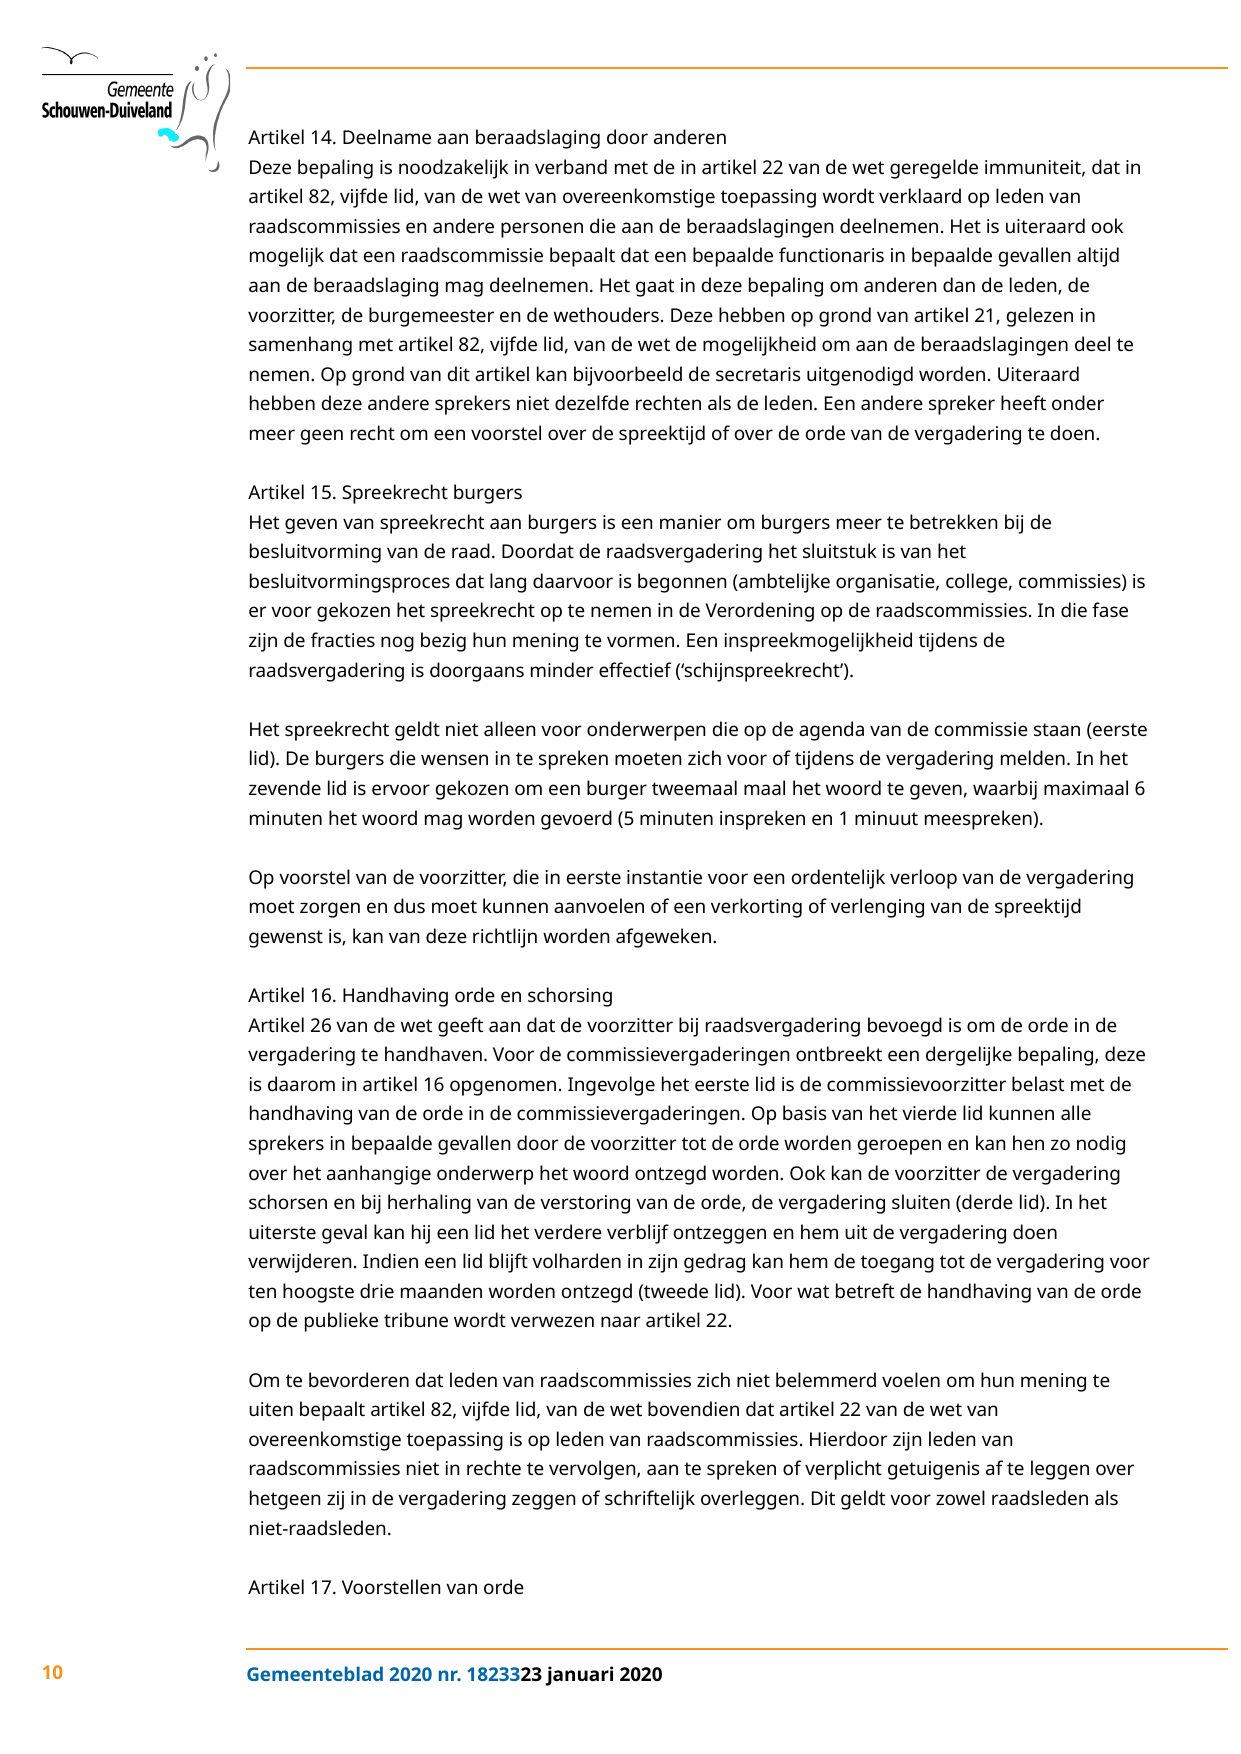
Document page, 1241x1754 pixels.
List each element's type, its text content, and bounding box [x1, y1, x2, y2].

text Artikel 17. Voorstellen van orde [248, 1574, 1152, 1600]
picture [41, 47, 231, 172]
text Het spreekrecht geldt niet alleen voor onderwerpen die op de agenda van de commissie staan (eerste lid). De burgers die wensen in te spreken moeten zich voor of tijdens de vergadering melden. In het zevende lid is ervoor gekozen om een burger tweemaal maal het woord te geven, waarbij maximaal 6 minuten het woord mag worden gevoerd (5 minuten inspreken en 1 minuut meespreken). [248, 716, 1152, 831]
text Artikel 16. Handhaving orde en schorsing [248, 982, 1152, 1008]
text Artikel 15. Spreekrecht burgers [248, 479, 1152, 505]
text Het geven van spreekrecht aan burgers is een manier om burgers meer te betrekken bij de besluitvorming van de raad. Doordat de raadsvergadering het sluitstuk is van het besluitvormingsproces dat lang daarvoor is begonnen (ambtelijke organisatie, college, commissies) is er voor gekozen het spreekrecht op te nemen in de Verordening op de raadscommissies. In die fase zijn de fracties nog bezig hun mening te vormen. Een inspreekmogelijkheid tijdens de raadsvergadering is doorgaans minder effectief (‘schijnspreekrecht’). [248, 509, 1152, 683]
text Artikel 26 van de wet geeft aan dat de voorzitter bij raadsvergadering bevoegd is om de orde in de vergadering te handhaven. Voor de commissievergaderingen ontbreekt een dergelijke bepaling, deze is daarom in artikel 16 opgenomen. Ingevolge het eerste lid is de commissievoorzitter belast met de handhaving van de orde in de commissievergaderingen. Op basis van het vierde lid kunnen alle sprekers in bepaalde gevallen door de voorzitter tot de orde worden geroepen en kan hen zo nodig over het aanhangige onderwerp het woord ontzegd worden. Ook kan de voorzitter de vergadering schorsen en bij herhaling van de verstoring van de orde, de vergadering sluiten (derde lid). In het uiterste geval kan hij een lid het verdere verblijf ontzeggen en hem uit de vergadering doen verwijderen. Indien een lid blijft volharden in zijn gedrag kan hem de toegang tot de vergadering voor ten hoogste drie maanden worden ontzegd (tweede lid). Voor wat betreft de handhaving van de orde op de publieke tribune wordt verwezen naar artikel 22. [248, 1012, 1152, 1333]
text Op voorstel van de voorzitter, die in eerste instantie voor een ordentelijk verloop van de vergadering moet zorgen en dus moet kunnen aanvoelen of een verkorting of verlenging van de spreektijd gewenst is, kan van deze richtlijn worden afgeweken. [248, 864, 1152, 949]
text Om te bevorderen dat leden van raadscommissies zich niet belemmerd voelen om hun mening te uiten bepaalt artikel 82, vijfde lid, van de wet bovendien dat artikel 22 van de wet van overeenkomstige toepassing is op leden van raadscommissies. Hierdoor zijn leden van raadscommissies niet in rechte te vervolgen, aan te spreken of verplicht getuigenis af te leggen over hetgeen zij in de vergadering zeggen of schriftelijk overleggen. Dit geldt voor zowel raadsleden als niet-raadsleden. [248, 1367, 1152, 1541]
text Artikel 14. Deelname aan beraadslaging door anderen [248, 124, 1152, 150]
text Deze bepaling is noodzakelijk in verband met de in artikel 22 van de wet geregelde immuniteit, dat in artikel 82, vijfde lid, van de wet van overeenkomstige toepassing wordt verklaard op leden van raadscommissies en andere personen die aan de beraadslagingen deelnemen. Het is uiteraard ook mogelijk dat een raadscommissie bepaalt dat een bepaalde functionaris in bepaalde gevallen altijd aan de beraadslaging mag deelnemen. Het gaat in deze bepaling om anderen dan de leden, de voorzitter, de burgemeester en de wethouders. Deze hebben op grond van artikel 21, gelezen in samenhang met artikel 82, vijfde lid, van de wet de mogelijkheid om aan de beraadslagingen deel te nemen. Op grond van dit artikel kan bijvoorbeeld de secretaris uitgenodigd worden. Uiteraard hebben deze andere sprekers niet dezelfde rechten als de leden. Een andere spreker heeft onder meer geen recht om een voorstel over de spreektijd of over de orde van de vergadering te doen. [248, 154, 1152, 446]
